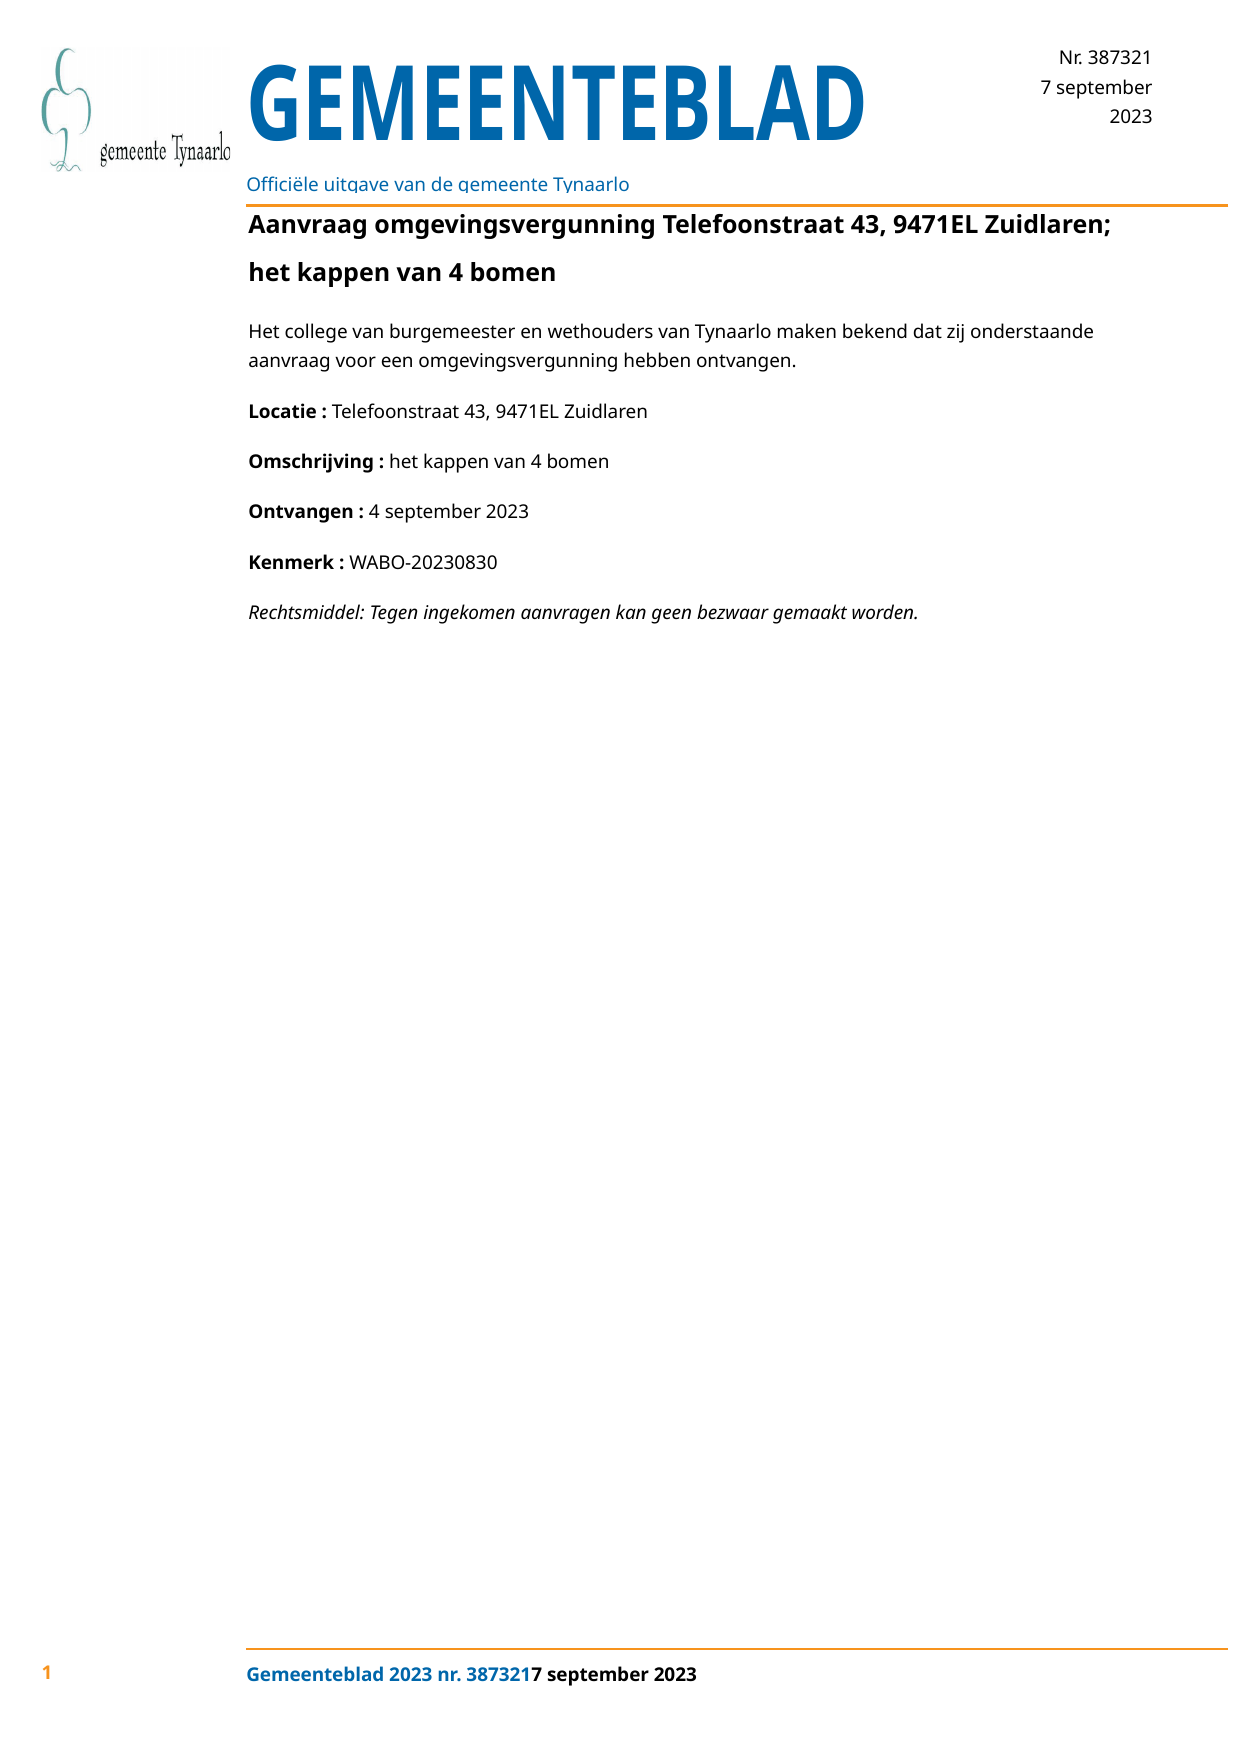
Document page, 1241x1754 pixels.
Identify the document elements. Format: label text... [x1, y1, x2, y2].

text Kenmerk : WABO-20230830 [248, 549, 1152, 575]
text Ontvangen : 4 september 2023 [248, 499, 1152, 524]
text Het college van burgemeester en wethouders van Tynaarlo maken bekend dat zij onderstaande aanvraag voor een omgevingsvergunning hebben ontvangen. [248, 318, 1152, 373]
picture [41, 47, 231, 172]
text Locatie : Telefoonstraat 43, 9471EL Zuidlaren [248, 398, 1152, 424]
text Aanvraag omgevingsvergunning Telefoonstraat 43, 9471EL Zuidlaren; het kappen van 4 bomen [248, 207, 1152, 288]
text Omschrijving : het kappen van 4 bomen [248, 448, 1152, 474]
text Rechtsmiddel: Tegen ingekomen aanvragen kan geen bezwaar gemaakt worden. [248, 599, 1152, 625]
